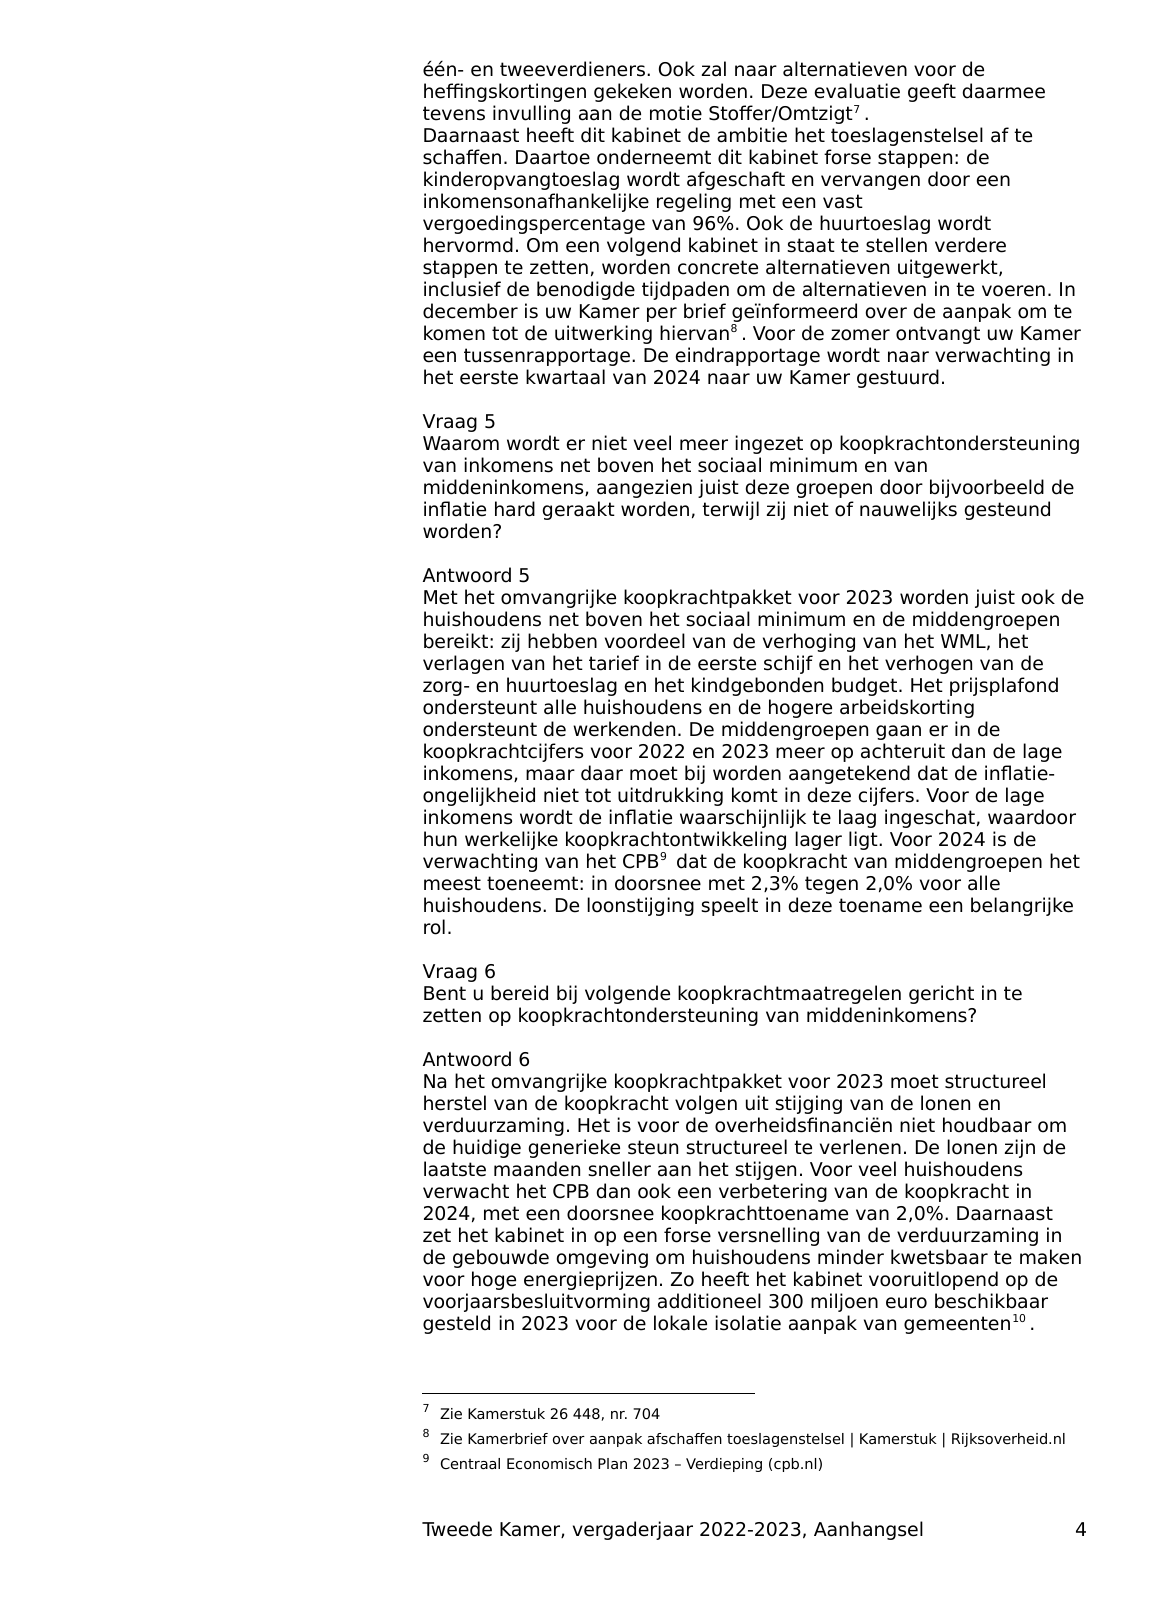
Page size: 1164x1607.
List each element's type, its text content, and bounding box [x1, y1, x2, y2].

text één- en tweeverdieners. Ook zal naar alternatieven voor de heffingskortingen gekeken worden. Deze evaluatie geeft daarmee tevens invulling aan de motie Stoffer/Omtzigt. [422, 59, 1087, 125]
text Centraal Economisch Plan 2023 – Verdieping (cpb.nl) [422, 1452, 1087, 1474]
text Bent u bereid bij volgende koopkrachtmaatregelen gericht in te zetten op koopkrachtondersteuning van middeninkomens? [422, 983, 1087, 1027]
text Antwoord 5 [422, 565, 1087, 587]
text Zie Kamerbrief over aanpak afschaffen toeslagenstelsel | Kamerstuk | Rijksoverheid.nl [422, 1427, 1087, 1449]
text Daarnaast heeft dit kabinet de ambitie het toeslagenstelsel af te schaffen. Daartoe onderneemt dit kabinet forse stappen: de kinderopvangtoeslag wordt afgeschaft en vervangen door een inkomensonafhankelijke regeling met een vast vergoedingspercentage van 96%. Ook de huurtoeslag wordt hervormd. Om een volgend kabinet in staat te stellen verdere stappen te zetten, worden concrete alternatieven uitgewerkt, inclusief de benodigde tijdpaden om de alternatieven in te voeren. In december is uw Kamer per brief geïnformeerd over de aanpak om te komen tot de uitwerking hiervan. Voor de zomer ontvangt uw Kamer een tussenrapportage. De eindrapportage wordt naar verwachting in het eerste kwartaal van 2024 naar uw Kamer gestuurd. [422, 125, 1087, 389]
text Na het omvangrijke koopkrachtpakket voor 2023 moet structureel herstel van de koopkracht volgen uit stijging van de lonen en verduurzaming. Het is voor de overheidsfinanciën niet houdbaar om de huidige generieke steun structureel te verlenen. De lonen zijn de laatste maanden sneller aan het stijgen. Voor veel huishoudens verwacht het CPB dan ook een verbetering van de koopkracht in 2024, met een doorsnee koopkrachttoename van 2,0%. Daarnaast zet het kabinet in op een forse versnelling van de verduurzaming in de gebouwde omgeving om huishoudens minder kwetsbaar te maken voor hoge energieprijzen. Zo heeft het kabinet vooruitlopend op de voorjaarsbesluitvorming additioneel 300 miljoen euro beschikbaar gesteld in 2023 voor de lokale isolatie aanpak van gemeenten. [422, 1071, 1087, 1335]
text Waarom wordt er niet veel meer ingezet op koopkrachtondersteuning van inkomens net boven het sociaal minimum en van middeninkomens, aangezien juist deze groepen door bijvoorbeeld de inflatie hard geraakt worden, terwijl zij niet of nauwelijks gesteund worden? [422, 433, 1087, 543]
text Antwoord 6 [422, 1049, 1087, 1071]
text Met het omvangrijke koopkrachtpakket voor 2023 worden juist ook de huishoudens net boven het sociaal minimum en de middengroepen bereikt: zij hebben voordeel van de verhoging van het WML, het verlagen van het tarief in de eerste schijf en het verhogen van de zorg- en huurtoeslag en het kindgebonden budget. Het prijsplafond ondersteunt alle huishoudens en de hogere arbeidskorting ondersteunt de werkenden. De middengroepen gaan er in de koopkrachtcijfers voor 2022 en 2023 meer op achteruit dan de lage inkomens, maar daar moet bij worden aangetekend dat de inflatie-ongelijkheid niet tot uitdrukking komt in deze cijfers. Voor de lage inkomens wordt de inflatie waarschijnlijk te laag ingeschat, waardoor hun werkelijke koopkrachtontwikkeling lager ligt. Voor 2024 is de verwachting van het CPB dat de koopkracht van middengroepen het meest toeneemt: in doorsnee met 2,3% tegen 2,0% voor alle huishoudens. De loonstijging speelt in deze toename een belangrijke rol. [422, 587, 1087, 939]
text Vraag 5 [422, 411, 1087, 433]
text Vraag 6 [422, 961, 1087, 983]
text Zie Kamerstuk 26 448, nr. 704 [422, 1402, 1087, 1424]
